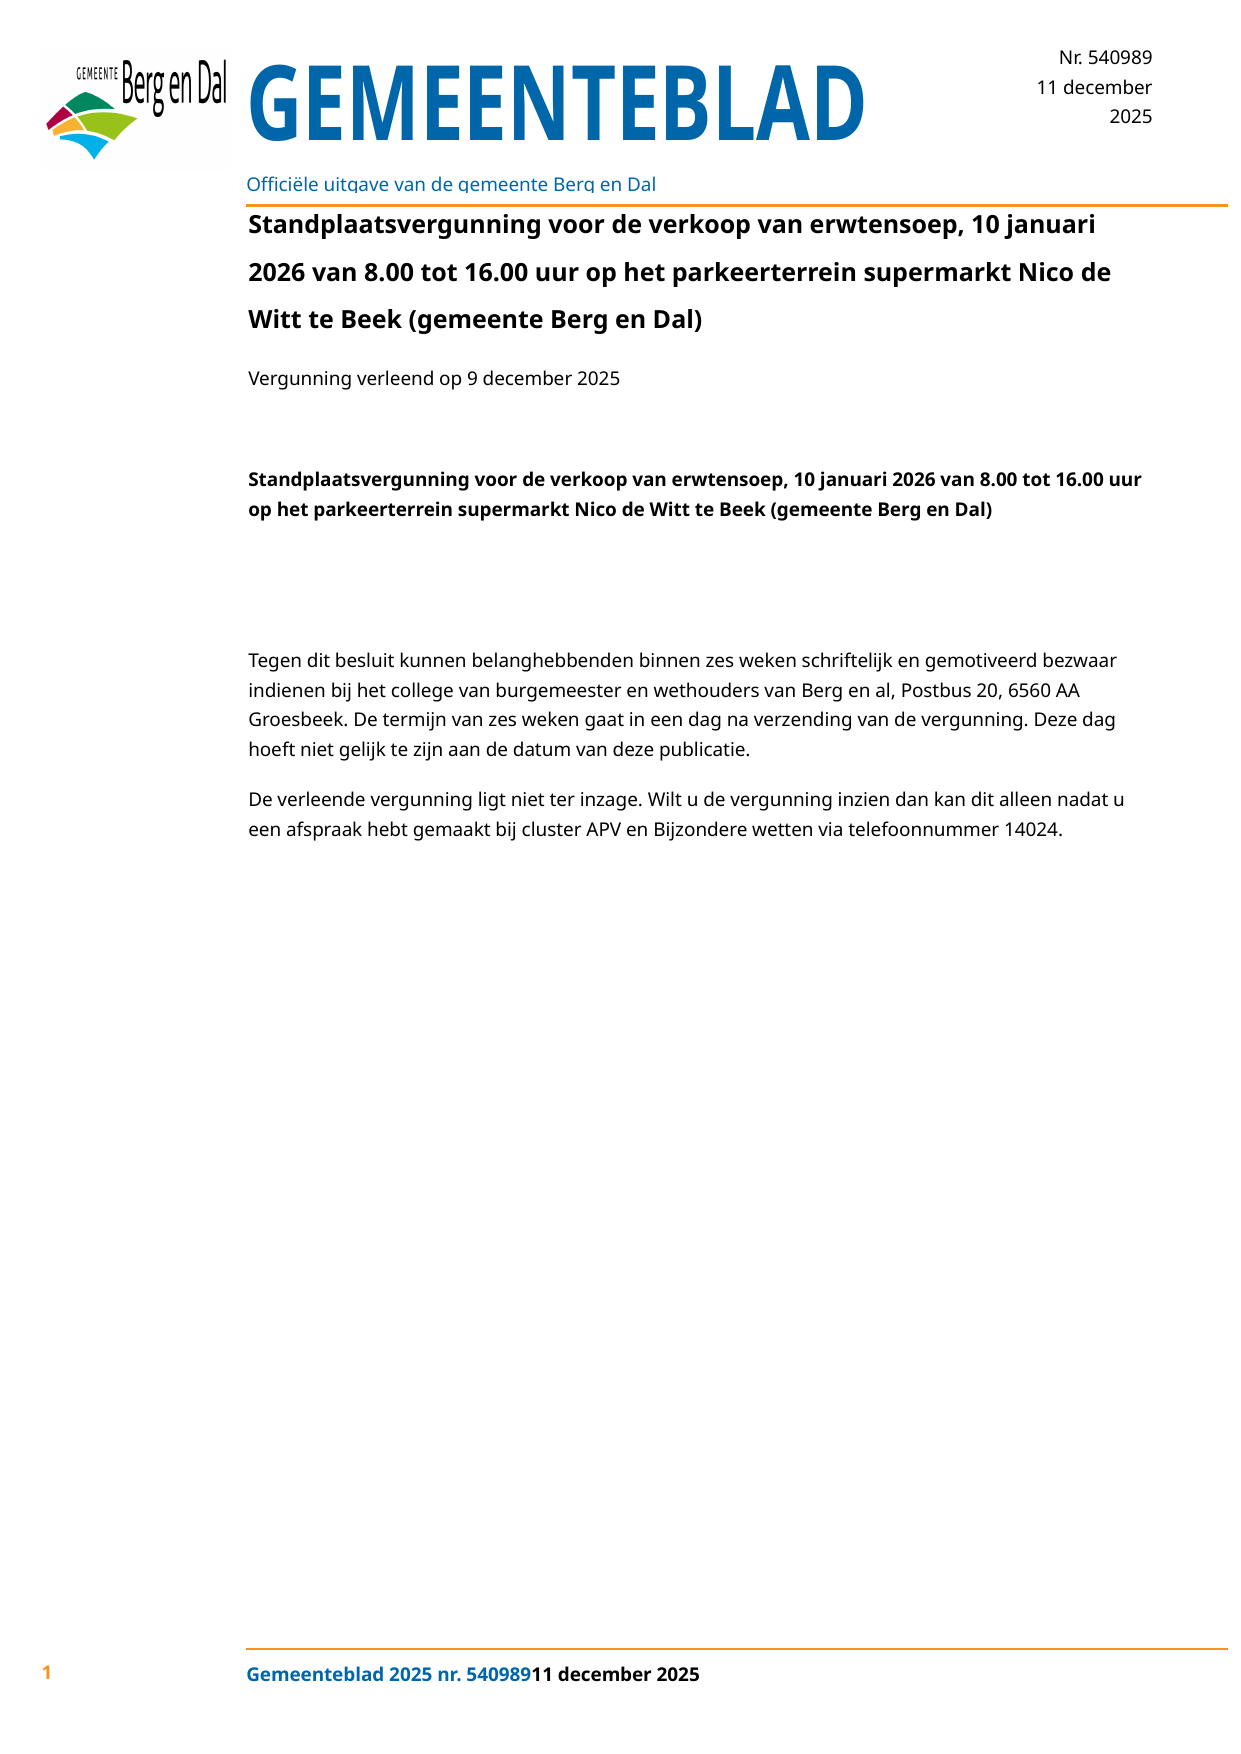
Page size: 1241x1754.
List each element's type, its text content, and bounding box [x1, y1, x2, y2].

text Tegen dit besluit kunnen belanghebbenden binnen zes weken schriftelijk en gemotiveerd bezwaar indienen bij het college van burgemeester en wethouders van Berg en al, Postbus 20, 6560 AA Groesbeek. De termijn van zes weken gaat in een dag na verzending van de vergunning. Deze dag hoeft niet gelijk te zijn aan de datum van deze publicatie. [248, 647, 1152, 762]
picture [41, 47, 231, 172]
text Vergunning verleend op 9 december 2025 [248, 366, 1152, 391]
text Standplaatsvergunning voor de verkoop van erwtensoep, 10 januari 2026 van 8.00 tot 16.00 uur op het parkeerterrein supermarkt Nico de Witt te Beek (gemeente Berg en Dal) [248, 207, 1152, 336]
text Standplaatsvergunning voor de verkoop van erwtensoep, 10 januari 2026 van 8.00 tot 16.00 uur op het parkeerterrein supermarkt Nico de Witt te Beek (gemeente Berg en Dal) [248, 466, 1152, 522]
text De verleende vergunning ligt niet ter inzage. Wilt u de vergunning inzien dan kan dit alleen nadat u een afspraak hebt gemaakt bij cluster APV en Bijzondere wetten via telefoonnummer 14024. [248, 786, 1152, 842]
